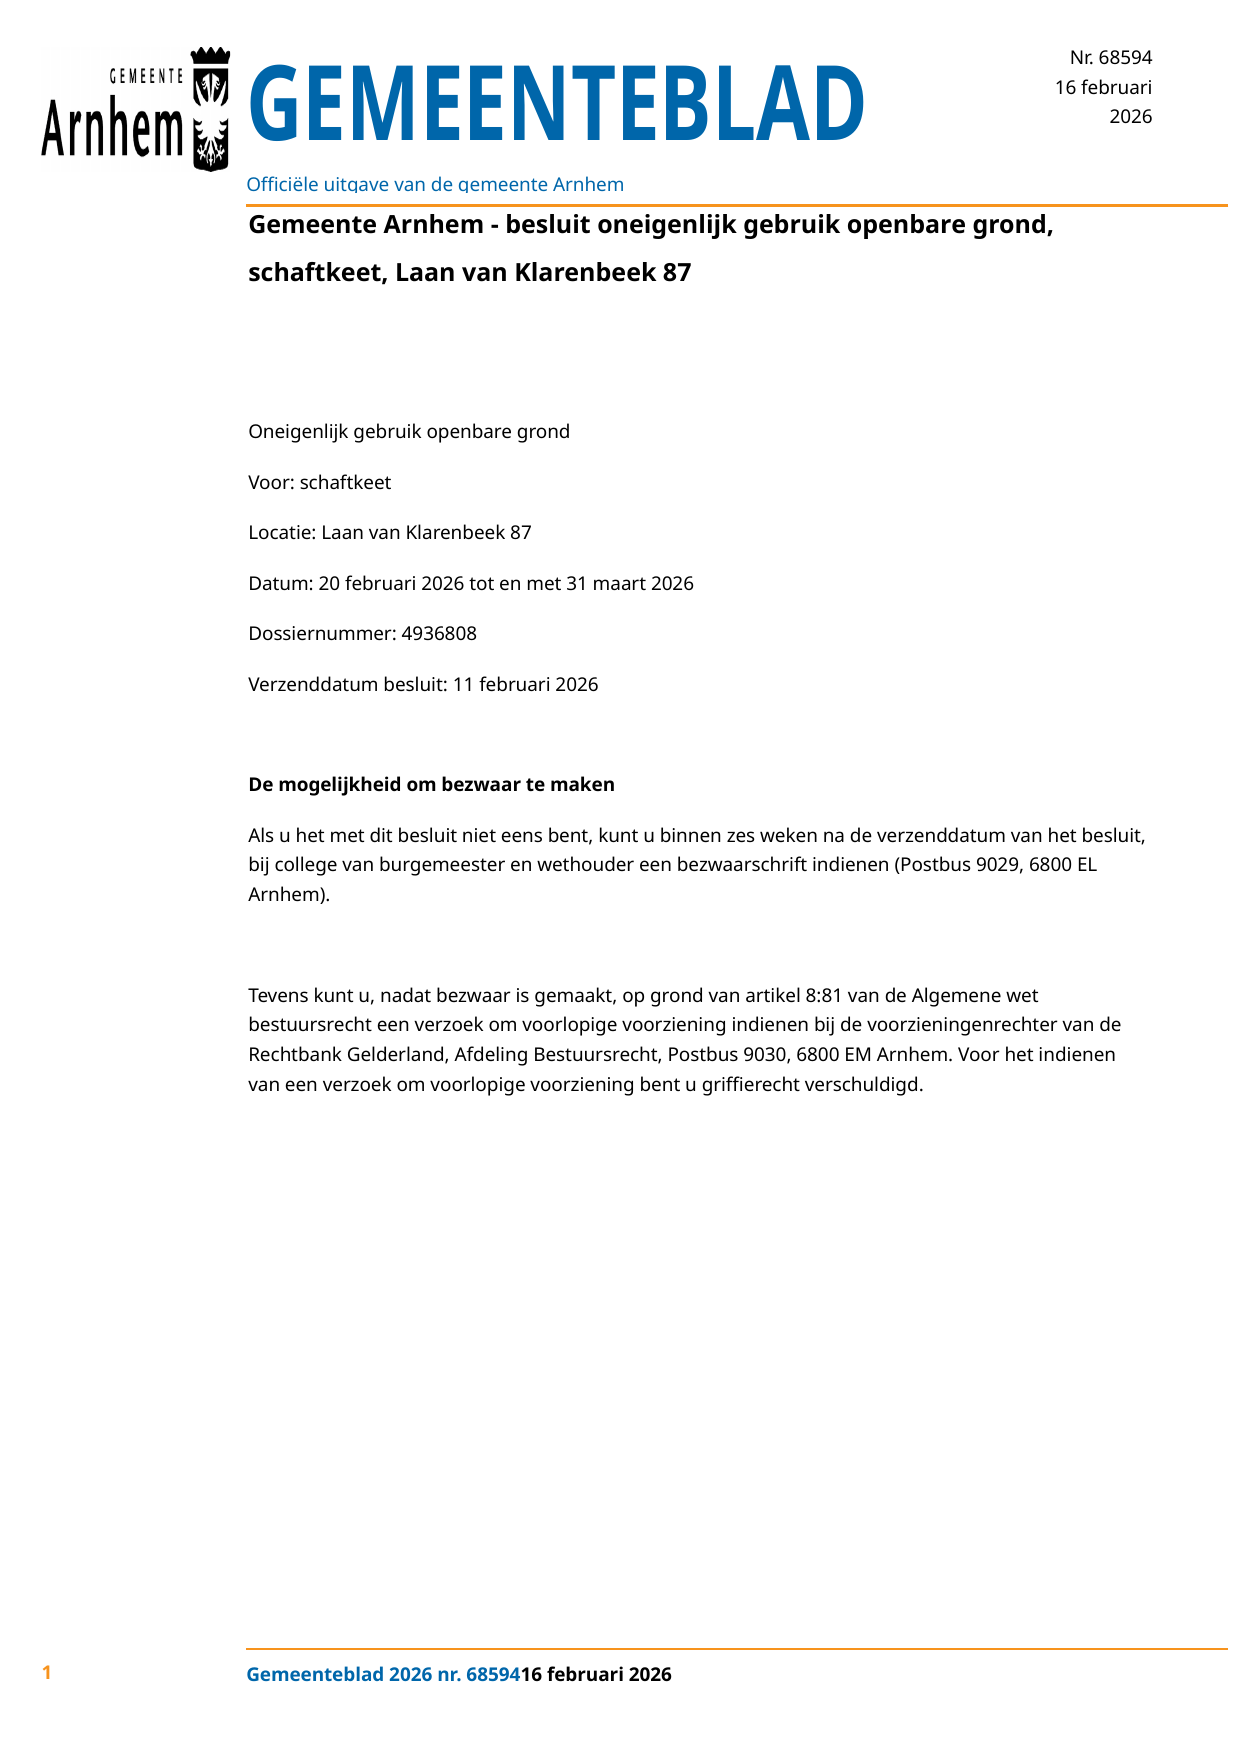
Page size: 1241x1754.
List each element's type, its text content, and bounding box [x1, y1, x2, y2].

picture [41, 47, 231, 172]
text De mogelijkheid om bezwaar te maken [248, 772, 1152, 797]
text Voor: schaftkeet [248, 469, 1152, 495]
text Locatie: Laan van Klarenbeek 87 [248, 519, 1152, 545]
text Tevens kunt u, nadat bezwaar is gemaakt, op grond van artikel 8:81 van de Algemene wet bestuursrecht een verzoek om voorlopige voorziening indienen bij de voorzieningenrechter van de Rechtbank Gelderland, Afdeling Bestuursrecht, Postbus 9030, 6800 EM Arnhem. Voor het indienen van een verzoek om voorlopige voorziening bent u griffierecht verschuldigd. [248, 982, 1152, 1097]
text Verzenddatum besluit: 11 februari 2026 [248, 671, 1152, 697]
text Als u het met dit besluit niet eens bent, kunt u binnen zes weken na de verzenddatum van het besluit, bij college van burgemeester en wethouder een bezwaarschrift indienen (Postbus 9029, 6800 EL Arnhem). [248, 822, 1152, 907]
text Dossiernummer: 4936808 [248, 620, 1152, 646]
text Gemeente Arnhem - besluit oneigenlijk gebruik openbare grond, schaftkeet, Laan van Klarenbeek 87 [248, 207, 1152, 288]
text Oneigenlijk gebruik openbare grond [248, 419, 1152, 444]
text Datum: 20 februari 2026 tot en met 31 maart 2026 [248, 570, 1152, 596]
